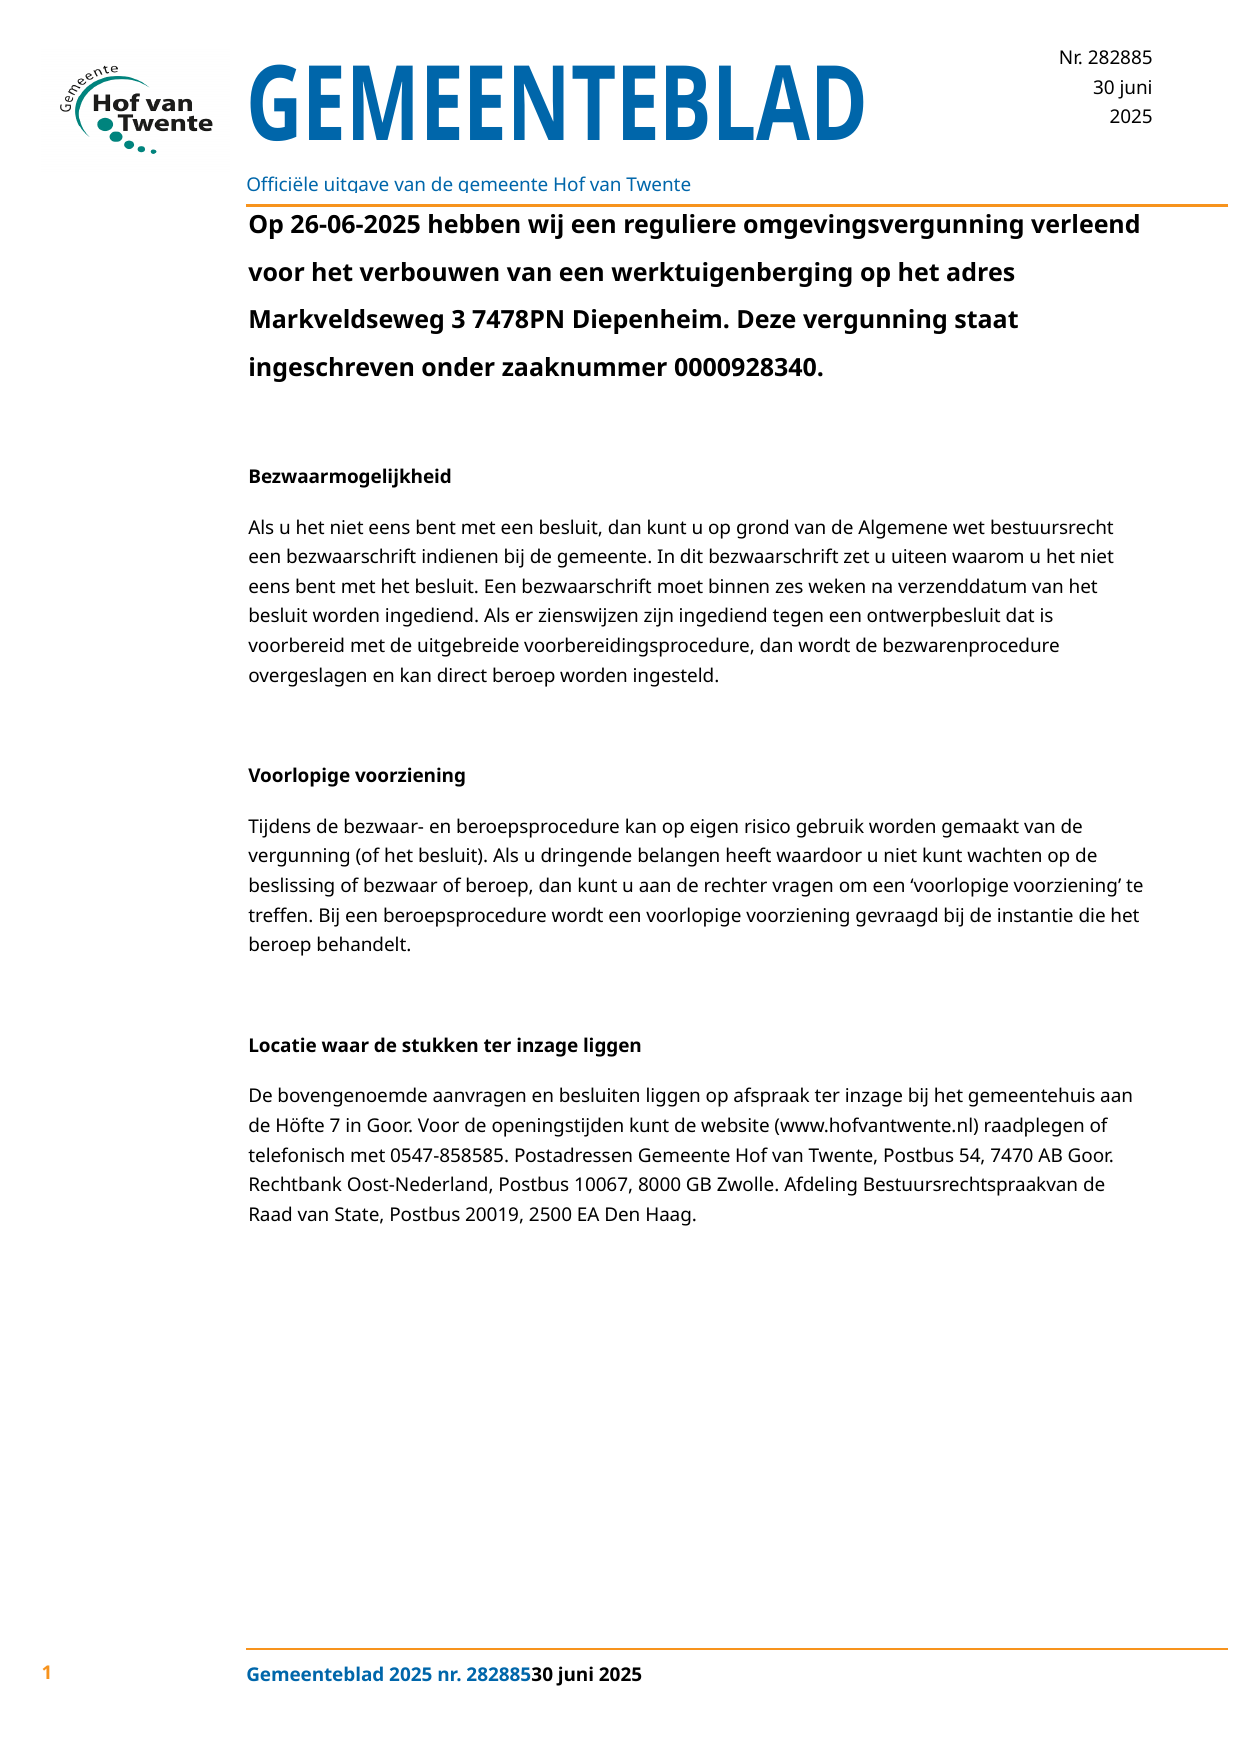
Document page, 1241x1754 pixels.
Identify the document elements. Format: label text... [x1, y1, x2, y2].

text Locatie waar de stukken ter inzage liggen [248, 1032, 1152, 1058]
text Bezwaarmogelijkheid [248, 463, 1152, 489]
text Voorlopige voorziening [248, 763, 1152, 788]
text De bovengenoemde aanvragen en besluiten liggen op afspraak ter inzage bij het gemeentehuis aan de Höfte 7 in Goor. Voor de openingstijden kunt de website (www.hofvantwente.nl) raadplegen of telefonisch met 0547-858585. Postadressen Gemeente Hof van Twente, Postbus 54, 7470 AB Goor. Rechtbank Oost-Nederland, Postbus 10067, 8000 GB Zwolle. Afdeling Bestuursrechtspraakvan de Raad van State, Postbus 20019, 2500 EA Den Haag. [248, 1083, 1152, 1227]
picture [41, 47, 231, 172]
text Op 26-06-2025 hebben wij een reguliere omgevingsvergunning verleend voor het verbouwen van een werktuigenberging op het adres Markveldseweg 3 7478PN Diepenheim. Deze vergunning staat ingeschreven onder zaaknummer 0000928340. [248, 207, 1152, 384]
text Tijdens de bezwaar- en beroepsprocedure kan op eigen risico gebruik worden gemaakt van de vergunning (of het besluit). Als u dringende belangen heeft waardoor u niet kunt wachten op de beslissing of bezwaar of beroep, dan kunt u aan de rechter vragen om een ‘voorlopige voorziening’ te treffen. Bij een beroepsprocedure wordt een voorlopige voorziening gevraagd bij de instantie die het beroep behandelt. [248, 813, 1152, 957]
text Als u het niet eens bent met een besluit, dan kunt u op grond van de Algemene wet bestuursrecht een bezwaarschrift indienen bij de gemeente. In dit bezwaarschrift zet u uiteen waarom u het niet eens bent met het besluit. Een bezwaarschrift moet binnen zes weken na verzenddatum van het besluit worden ingediend. Als er zienswijzen zijn ingediend tegen een ontwerpbesluit dat is voorbereid met de uitgebreide voorbereidingsprocedure, dan wordt de bezwarenprocedure overgeslagen en kan direct beroep worden ingesteld. [248, 514, 1152, 688]
